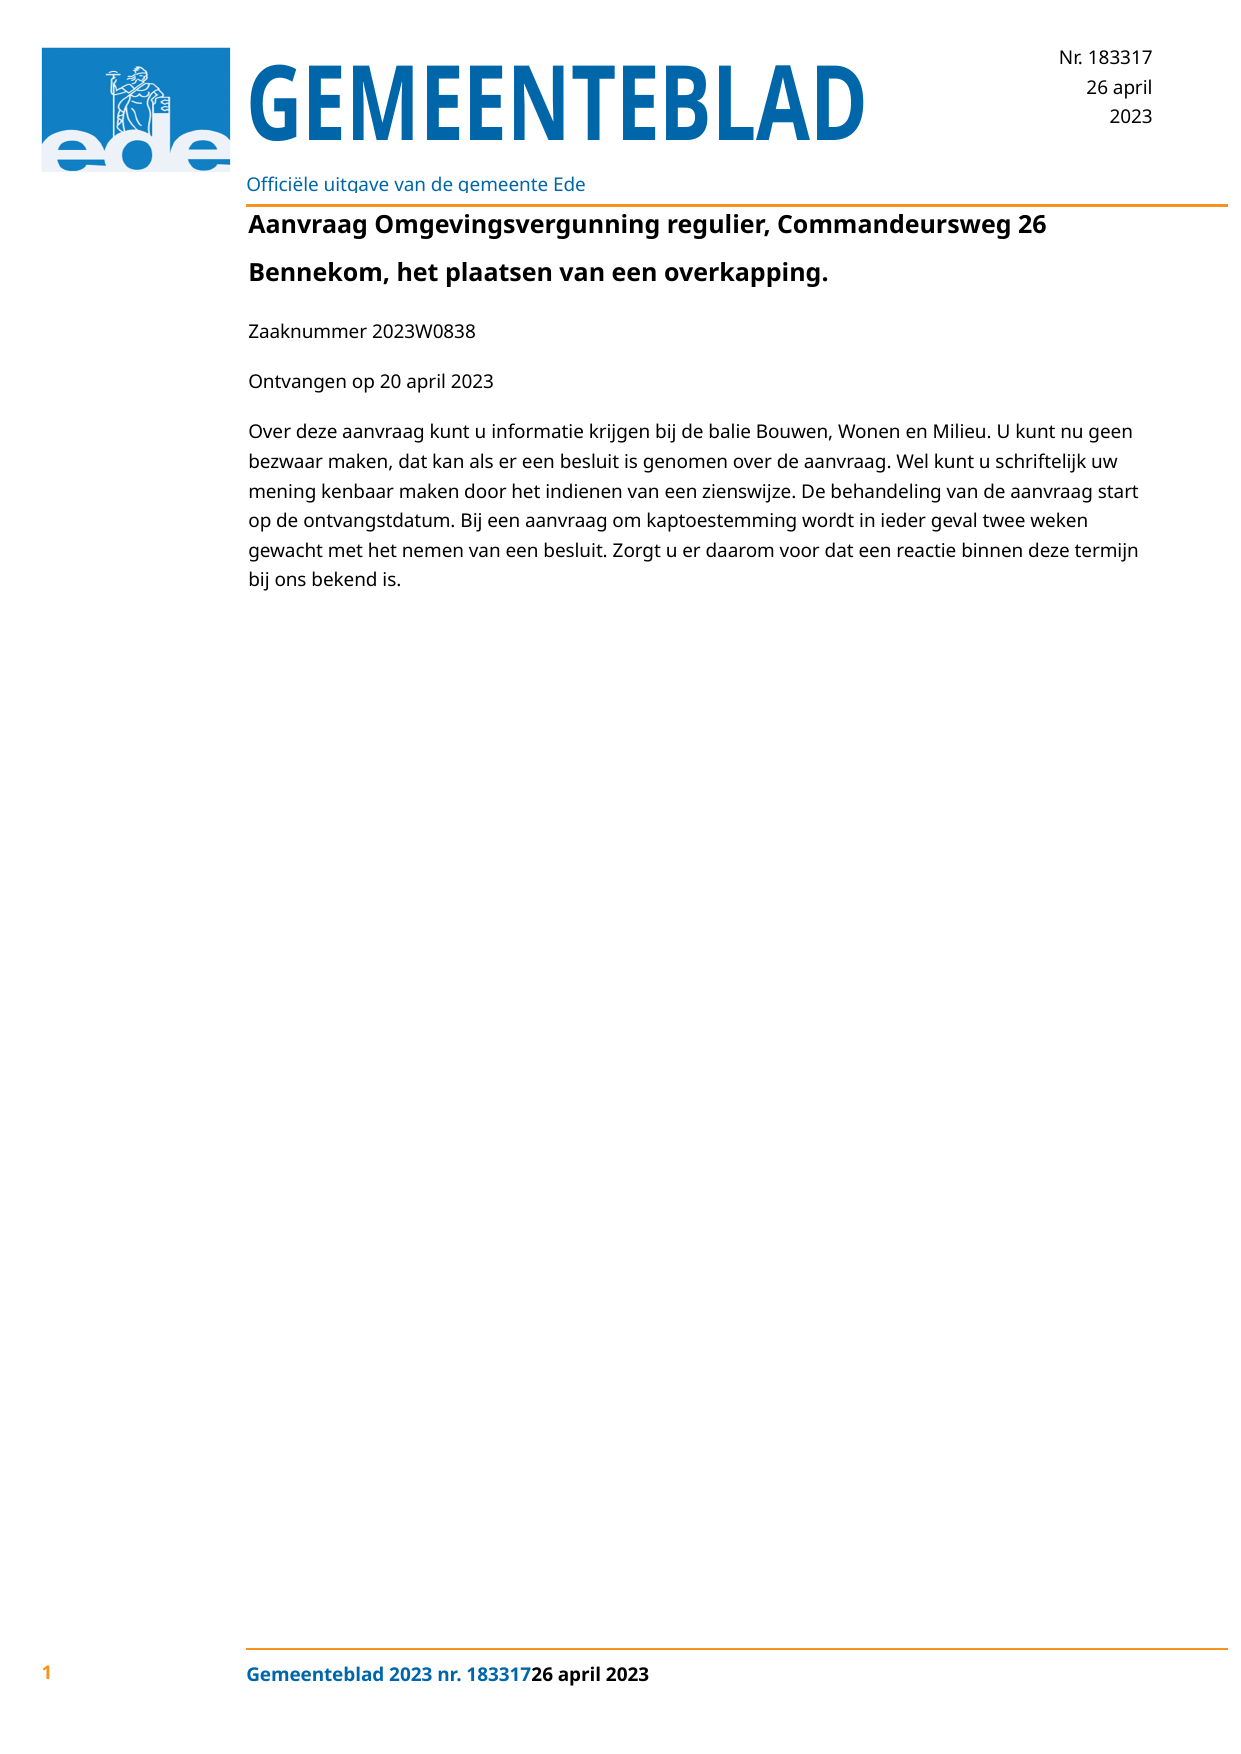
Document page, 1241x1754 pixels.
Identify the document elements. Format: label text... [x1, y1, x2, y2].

text Aanvraag Omgevingsvergunning regulier, Commandeursweg 26 Bennekom, het plaatsen van een overkapping. [248, 207, 1152, 288]
text Ontvangen op 20 april 2023 [248, 368, 1152, 394]
picture [41, 47, 231, 172]
text Over deze aanvraag kunt u informatie krijgen bij de balie Bouwen, Wonen en Milieu. U kunt nu geen bezwaar maken, dat kan als er een besluit is genomen over de aanvraag. Wel kunt u schriftelijk uw mening kenbaar maken door het indienen van een zienswijze. De behandeling van de aanvraag start op de ontvangstdatum. Bij een aanvraag om kaptoestemming wordt in ieder geval twee weken gewacht met het nemen van een besluit. Zorgt u er daarom voor dat een reactie binnen deze termijn bij ons bekend is. [248, 419, 1152, 592]
text Zaaknummer 2023W0838 [248, 318, 1152, 344]
